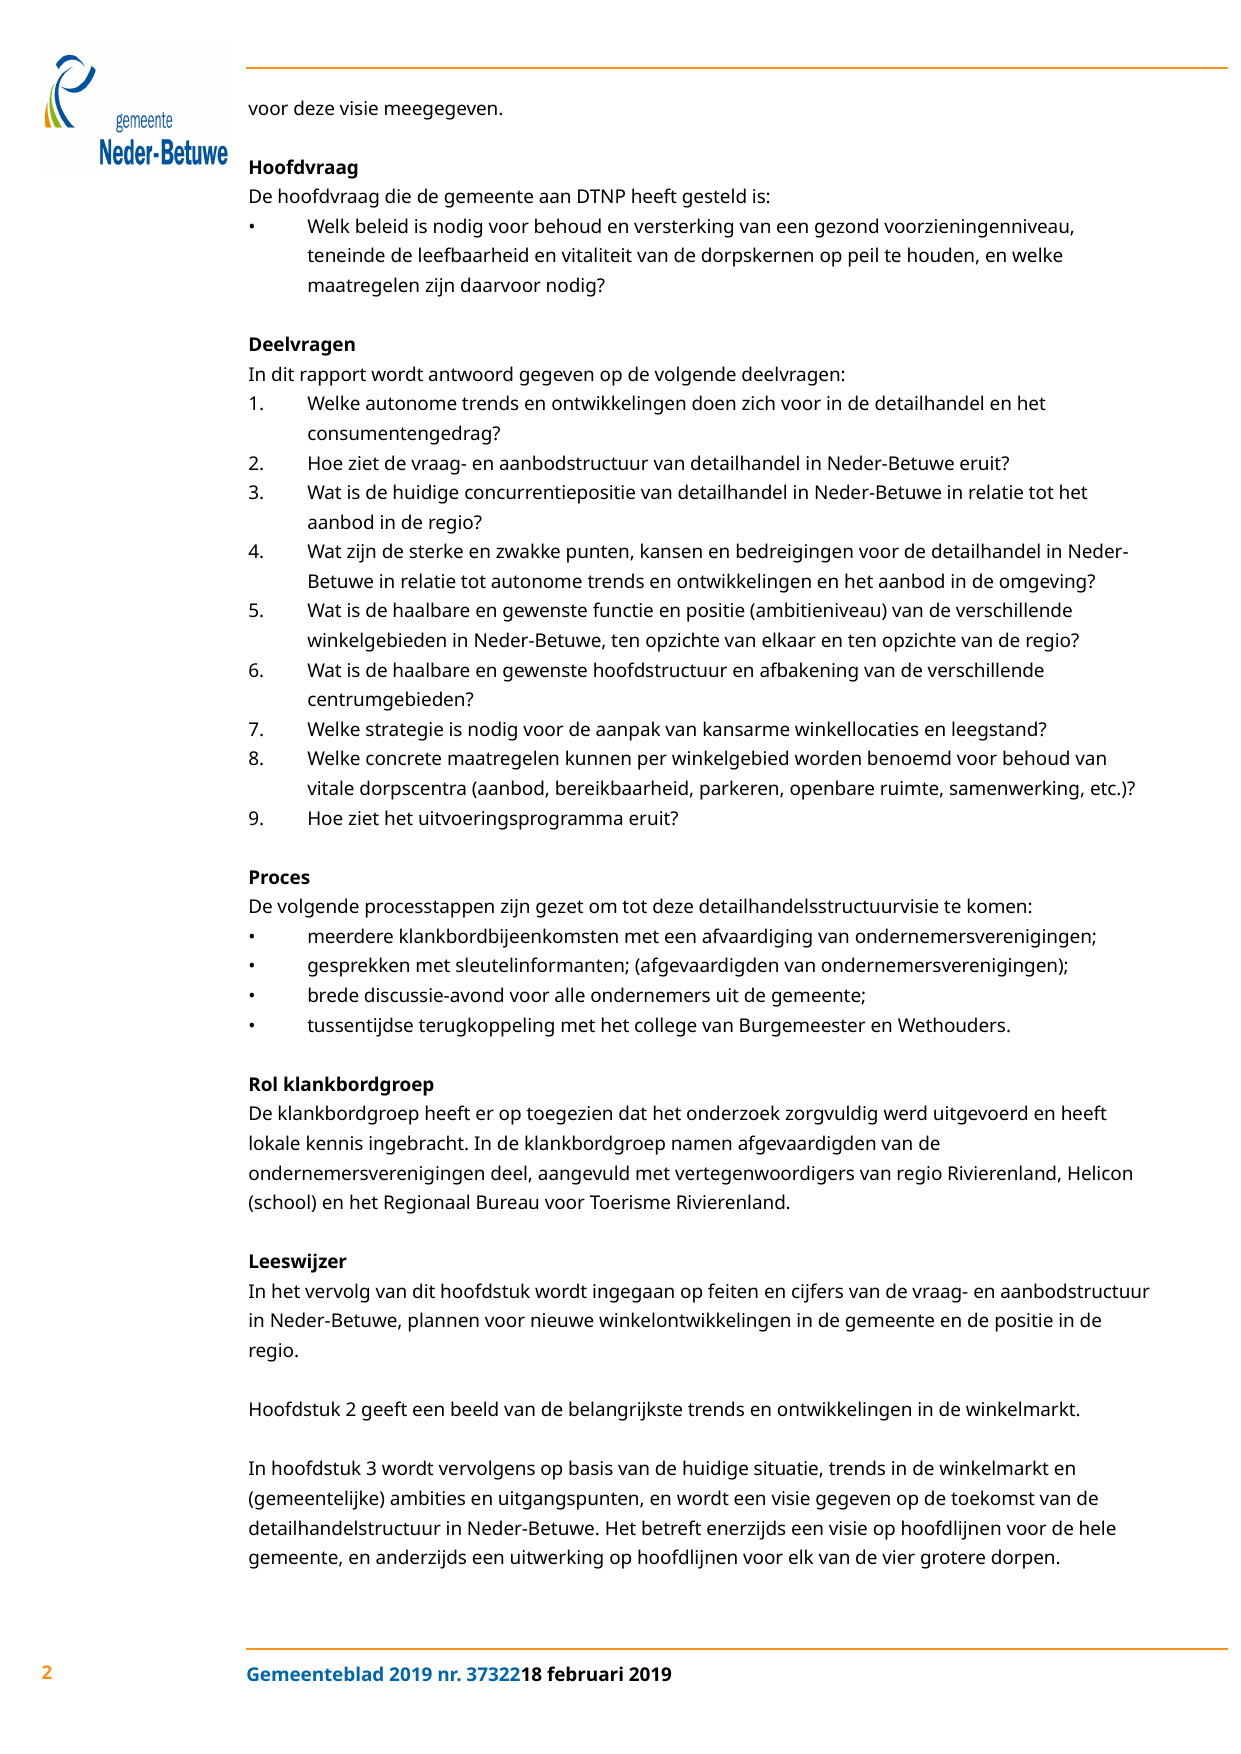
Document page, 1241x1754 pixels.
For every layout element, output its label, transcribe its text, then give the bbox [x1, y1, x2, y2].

list Hoe ziet de vraag- en aanbodstructuur van detailhandel in Neder-Betuwe eruit? [248, 450, 1152, 476]
text Rol klankbordgroep [248, 1071, 1152, 1097]
list tussentijdse terugkoppeling met het college van Burgemeester en Wethouders. [248, 1012, 1152, 1038]
list brede discussie-avond voor alle ondernemers uit de gemeente; [248, 982, 1152, 1008]
picture [41, 47, 231, 172]
list Welke concrete maatregelen kunnen per winkelgebied worden benoemd voor behoud van vitale dorpscentra (aanbod, bereikbaarheid, parkeren, openbare ruimte, samenwerking, etc.)? [248, 746, 1152, 801]
text In hoofdstuk 3 wordt vervolgens op basis van de huidige situatie, trends in de winkelmarkt en (gemeentelijke) ambities en uitgangspunten, en wordt een visie gegeven op de toekomst van de detailhandelstructuur in Neder-Betuwe. Het betreft enerzijds een visie op hoofdlijnen voor de hele gemeente, en anderzijds een uitwerking op hoofdlijnen voor elk van de vier grotere dorpen. [248, 1456, 1152, 1570]
text De volgende processtappen zijn gezet om tot deze detailhandelsstructuurvisie te komen: [248, 893, 1152, 919]
text Proces [248, 864, 1152, 890]
list Hoe ziet het uitvoeringsprogramma eruit? [248, 805, 1152, 831]
text Hoofdvraag [248, 154, 1152, 180]
list Wat is de huidige concurrentiepositie van detailhandel in Neder-Betuwe in relatie tot het aanbod in de regio? [248, 479, 1152, 535]
text De klankbordgroep heeft er op toegezien dat het onderzoek zorgvuldig werd uitgevoerd en heeft lokale kennis ingebracht. In de klankbordgroep namen afgevaardigden van de ondernemersverenigingen deel, aangevuld met vertegenwoordigers van regio Rivierenland, Helicon (school) en het Regionaal Bureau voor Toerisme Rivierenland. [248, 1101, 1152, 1215]
text De hoofdvraag die de gemeente aan DTNP heeft gesteld is: [248, 183, 1152, 209]
text In dit rapport wordt antwoord gegeven op de volgende deelvragen: [248, 361, 1152, 387]
list Wat is de haalbare en gewenste hoofdstructuur en afbakening van de verschillende centrumgebieden? [248, 657, 1152, 712]
text Deelvragen [248, 331, 1152, 357]
list Wat is de haalbare en gewenste functie en positie (ambitieniveau) van de verschillende winkelgebieden in Neder-Betuwe, ten opzichte van elkaar en ten opzichte van de regio? [248, 598, 1152, 653]
text In het vervolg van dit hoofdstuk wordt ingegaan op feiten en cijfers van de vraag- en aanbodstructuur in Neder-Betuwe, plannen voor nieuwe winkelontwikkelingen in de gemeente en de positie in de regio. [248, 1278, 1152, 1363]
text Hoofdstuk 2 geeft een beeld van de belangrijkste trends en ontwikkelingen in de winkelmarkt. [248, 1396, 1152, 1422]
list Welke strategie is nodig voor de aanpak van kansarme winkellocaties en leegstand? [248, 716, 1152, 742]
list Welk beleid is nodig voor behoud en versterking van een gezond voorzieningenniveau, teneinde de leefbaarheid en vitaliteit van de dorpskernen op peil te houden, en welke maatregelen zijn daarvoor nodig? [248, 213, 1152, 298]
text Leeswijzer [248, 1248, 1152, 1274]
list Wat zijn de sterke en zwakke punten, kansen en bedreigingen voor de detailhandel in Neder-Betuwe in relatie tot autonome trends en ontwikkelingen en het aanbod in de omgeving? [248, 538, 1152, 594]
text voor deze visie meegegeven. [248, 95, 1152, 121]
list meerdere klankbordbijeenkomsten met een afvaardiging van ondernemersverenigingen; [248, 923, 1152, 949]
list gesprekken met sleutelinformanten; (afgevaardigden van ondernemersverenigingen); [248, 953, 1152, 978]
list Welke autonome trends en ontwikkelingen doen zich voor in de detailhandel en het consumentengedrag? [248, 391, 1152, 446]
